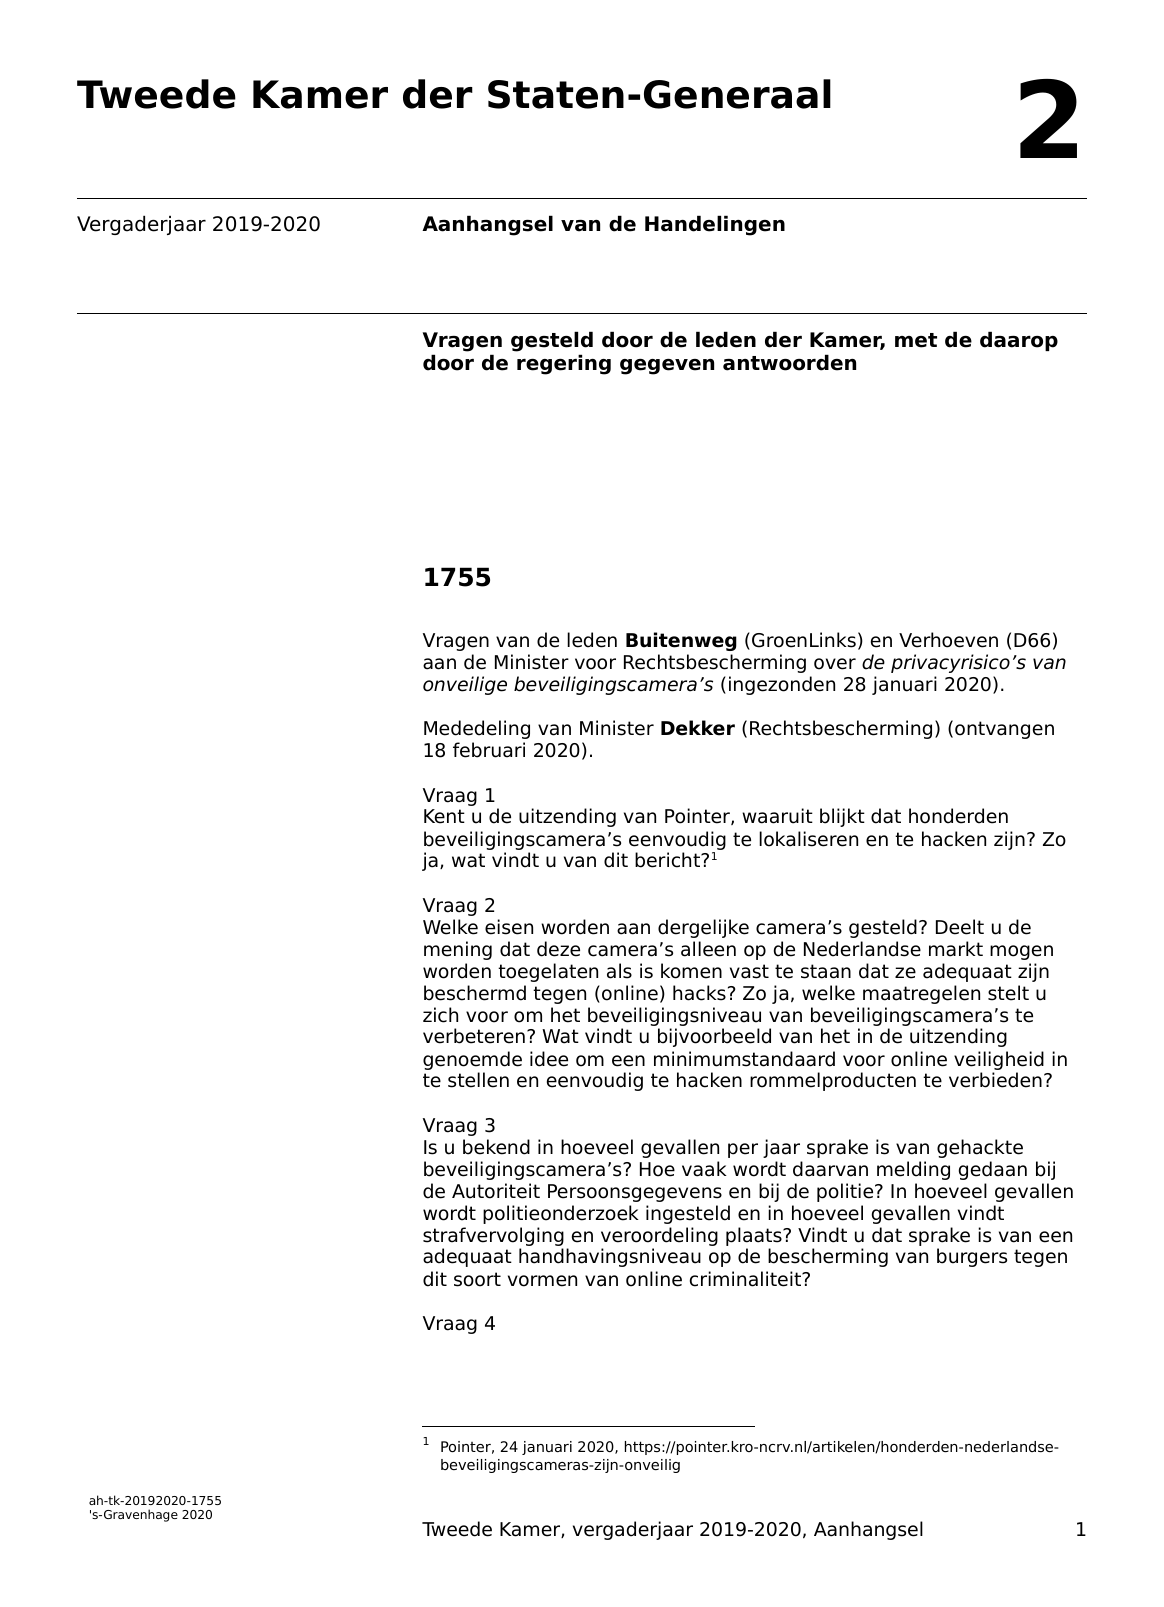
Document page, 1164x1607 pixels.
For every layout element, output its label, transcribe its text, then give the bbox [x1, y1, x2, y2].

table_header 2 [886, 59, 1087, 198]
text Vraag 4 [422, 1313, 1087, 1334]
text Vraag 1 [422, 784, 1087, 806]
text Kent u de uitzending van Pointer, waaruit blijkt dat honderden beveiligingscamera’s eenvoudig te lokaliseren en te hacken zijn? Zo ja, wat vindt u van dit bericht? [422, 806, 1087, 872]
table_cell [77, 314, 422, 375]
text Pointer, 24 januari 2020, https://pointer.kro-ncrv.nl/artikelen/honderden-nederlandse-beveiligingscameras-zijn-onveilig [422, 1435, 1087, 1474]
text Vragen van de leden Buitenweg (GroenLinks) en Verhoeven (D66) aan de Minister voor Rechtsbescherming over de privacyrisico’s van onveilige beveiligingscamera’s (ingezonden 28 januari 2020). [422, 630, 1087, 696]
text Vraag 3 [422, 1114, 1087, 1137]
table_cell Aanhangsel van de Handelingen [422, 199, 1087, 313]
text 1755 [422, 563, 1087, 592]
text 's-Gravenhage 2020 [88, 1508, 323, 1522]
text Welke eisen worden aan dergelijke camera’s gesteld? Deelt u de mening dat deze camera’s alleen op de Nederlandse markt mogen worden toegelaten als is komen vast te staan dat ze adequaat zijn beschermd tegen (online) hacks? Zo ja, welke maatregelen stelt u zich voor om het beveiligingsniveau van beveiligingscamera’s te verbeteren? Wat vindt u bijvoorbeeld van het in de uitzending genoemde idee om een minimumstandaard voor online veiligheid in te stellen en eenvoudig te hacken rommelproducten te verbieden? [422, 917, 1087, 1092]
text ah-tk-20192020-1755 [88, 1494, 323, 1508]
table_header Tweede Kamer der Staten-Generaal [77, 59, 886, 198]
table_cell Vergaderjaar 2019-2020 [77, 199, 422, 313]
text Is u bekend in hoeveel gevallen per jaar sprake is van gehackte beveiligingscamera’s? Hoe vaak wordt daarvan melding gedaan bij de Autoriteit Persoonsgegevens en bij de politie? In hoeveel gevallen wordt politieonderzoek ingesteld en in hoeveel gevallen vindt strafvervolging en veroordeling plaats? Vindt u dat sprake is van een adequaat handhavingsniveau op de bescherming van burgers tegen dit soort vormen van online criminaliteit? [422, 1137, 1087, 1290]
text Mededeling van Minister Dekker (Rechtsbescherming) (ontvangen 18 februari 2020). [422, 718, 1087, 762]
table_cell Vragen gesteld door de leden der Kamer, met de daarop door de regering gegeven antwoorden [422, 314, 1087, 375]
text Vraag 2 [422, 894, 1087, 917]
